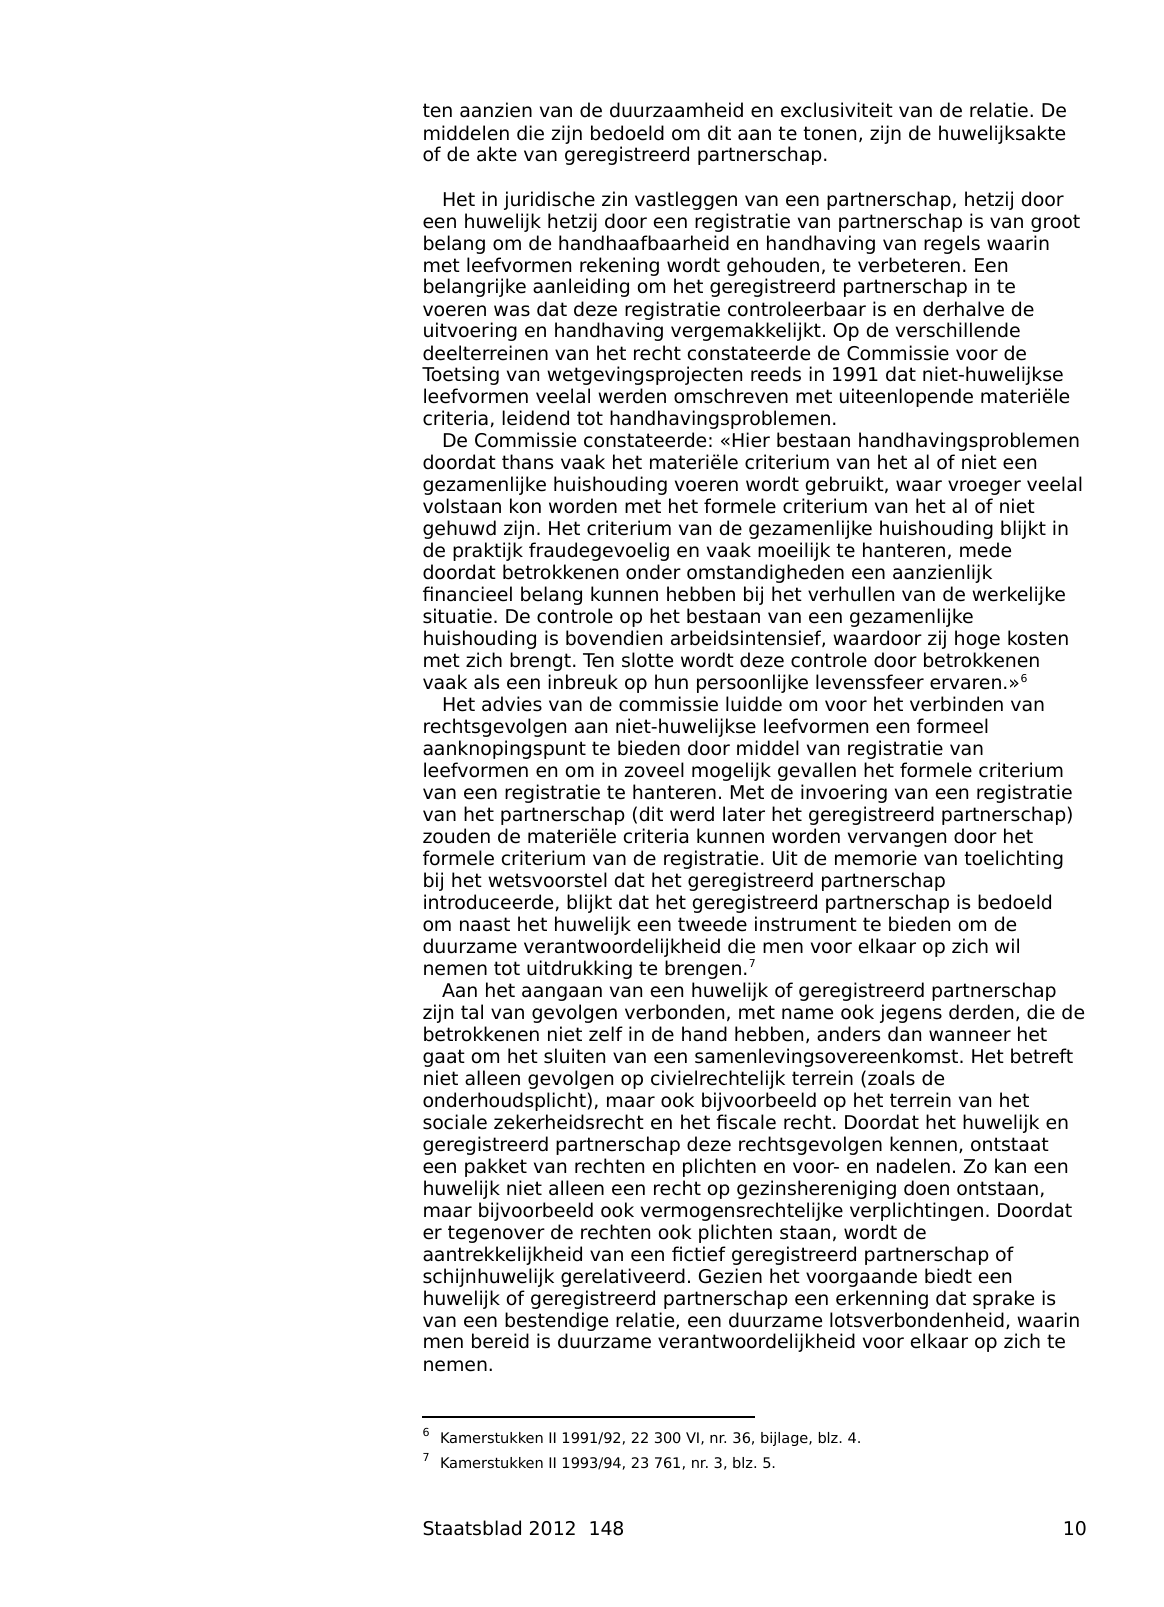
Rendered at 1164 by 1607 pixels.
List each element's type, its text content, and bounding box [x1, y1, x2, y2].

text Kamerstukken II 1993/94, 23 761, nr. 3, blz. 5. [422, 1451, 1087, 1473]
text Aan het aangaan van een huwelijk of geregistreerd partnerschap zijn tal van gevolgen verbonden, met name ook jegens derden, die de betrokkenen niet zelf in de hand hebben, anders dan wanneer het gaat om het sluiten van een samenlevingsovereenkomst. Het betreft niet alleen gevolgen op civielrechtelijk terrein (zoals de onderhoudsplicht), maar ook bijvoorbeeld op het terrein van het sociale zekerheidsrecht en het fiscale recht. Doordat het huwelijk en geregistreerd partnerschap deze rechtsgevolgen kennen, ontstaat een pakket van rechten en plichten en voor- en nadelen. Zo kan een huwelijk niet alleen een recht op gezinshereniging doen ontstaan, maar bijvoorbeeld ook vermogensrechtelijke verplichtingen. Doordat er tegenover de rechten ook plichten staan, wordt de aantrekkelijkheid van een fictief geregistreerd partnerschap of schijnhuwelijk gerelativeerd. Gezien het voorgaande biedt een huwelijk of geregistreerd partnerschap een erkenning dat sprake is van een bestendige relatie, een duurzame lotsverbondenheid, waarin men bereid is duurzame verantwoordelijkheid voor elkaar op zich te nemen. [422, 980, 1087, 1375]
text De Commissie constateerde: «Hier bestaan handhavingsproblemen doordat thans vaak het materiële criterium van het al of niet een gezamenlijke huishouding voeren wordt gebruikt, waar vroeger veelal volstaan kon worden met het formele criterium van het al of niet gehuwd zijn. Het criterium van de gezamenlijke huishouding blijkt in de praktijk fraudegevoelig en vaak moeilijk te hanteren, mede doordat betrokkenen onder omstandigheden een aanzienlijk financieel belang kunnen hebben bij het verhullen van de werkelijke situatie. De controle op het bestaan van een gezamenlijke huishouding is bovendien arbeidsintensief, waardoor zij hoge kosten met zich brengt. Ten slotte wordt deze controle door betrokkenen vaak als een inbreuk op hun persoonlijke levenssfeer ervaren.» [422, 430, 1087, 694]
text Kamerstukken II 1991/92, 22 300 VI, nr. 36, bijlage, blz. 4. [422, 1426, 1087, 1448]
text Het in juridische zin vastleggen van een partnerschap, hetzij door een huwelijk hetzij door een registratie van partnerschap is van groot belang om de handhaafbaarheid en handhaving van regels waarin met leefvormen rekening wordt gehouden, te verbeteren. Een belangrijke aanleiding om het geregistreerd partnerschap in te voeren was dat deze registratie controleerbaar is en derhalve de uitvoering en handhaving vergemakkelijkt. Op de verschillende deelterreinen van het recht constateerde de Commissie voor de Toetsing van wetgevingsprojecten reeds in 1991 dat niet-huwelijkse leefvormen veelal werden omschreven met uiteenlopende materiële criteria, leidend tot handhavingsproblemen. [422, 188, 1087, 430]
text Het advies van de commissie luidde om voor het verbinden van rechtsgevolgen aan niet-huwelijkse leefvormen een formeel aanknopingspunt te bieden door middel van registratie van leefvormen en om in zoveel mogelijk gevallen het formele criterium van een registratie te hanteren. Met de invoering van een registratie van het partnerschap (dit werd later het geregistreerd partnerschap) zouden de materiële criteria kunnen worden vervangen door het formele criterium van de registratie. Uit de memorie van toelichting bij het wetsvoorstel dat het geregistreerd partnerschap introduceerde, blijkt dat het geregistreerd partnerschap is bedoeld om naast het huwelijk een tweede instrument te bieden om de duurzame verantwoordelijkheid die men voor elkaar op zich wil nemen tot uitdrukking te brengen. [422, 694, 1087, 980]
text ten aanzien van de duurzaamheid en exclusiviteit van de relatie. De middelen die zijn bedoeld om dit aan te tonen, zijn de huwelijksakte of de akte van geregistreerd partnerschap. [422, 100, 1087, 166]
